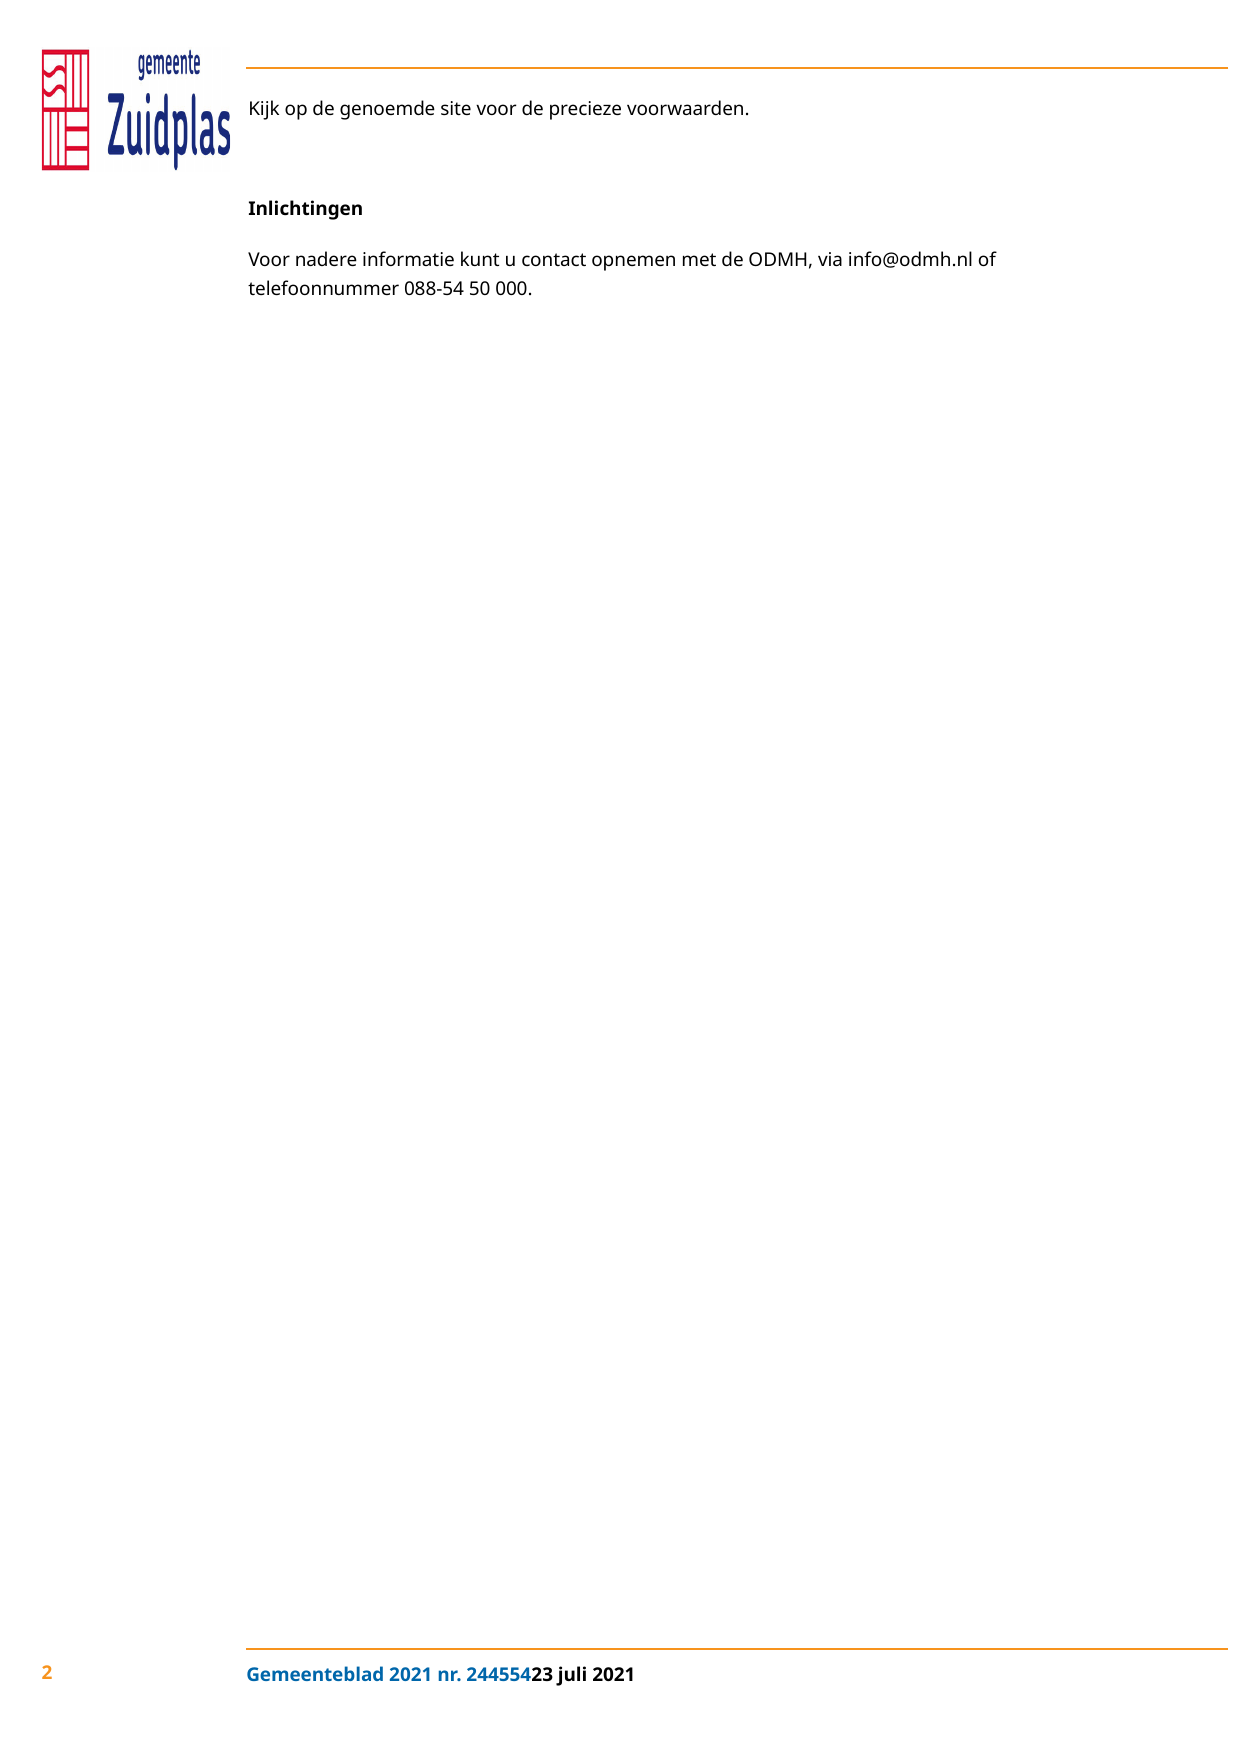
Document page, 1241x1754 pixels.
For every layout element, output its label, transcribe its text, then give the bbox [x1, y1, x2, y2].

text Inlichtingen [248, 196, 1152, 221]
picture [41, 47, 231, 172]
text Kijk op de genoemde site voor de precieze voorwaarden. [248, 95, 1152, 121]
text Voor nadere informatie kunt u contact opnemen met de ODMH, via info@odmh.nl of telefoonnummer 088-54 50 000. [248, 246, 1152, 301]
